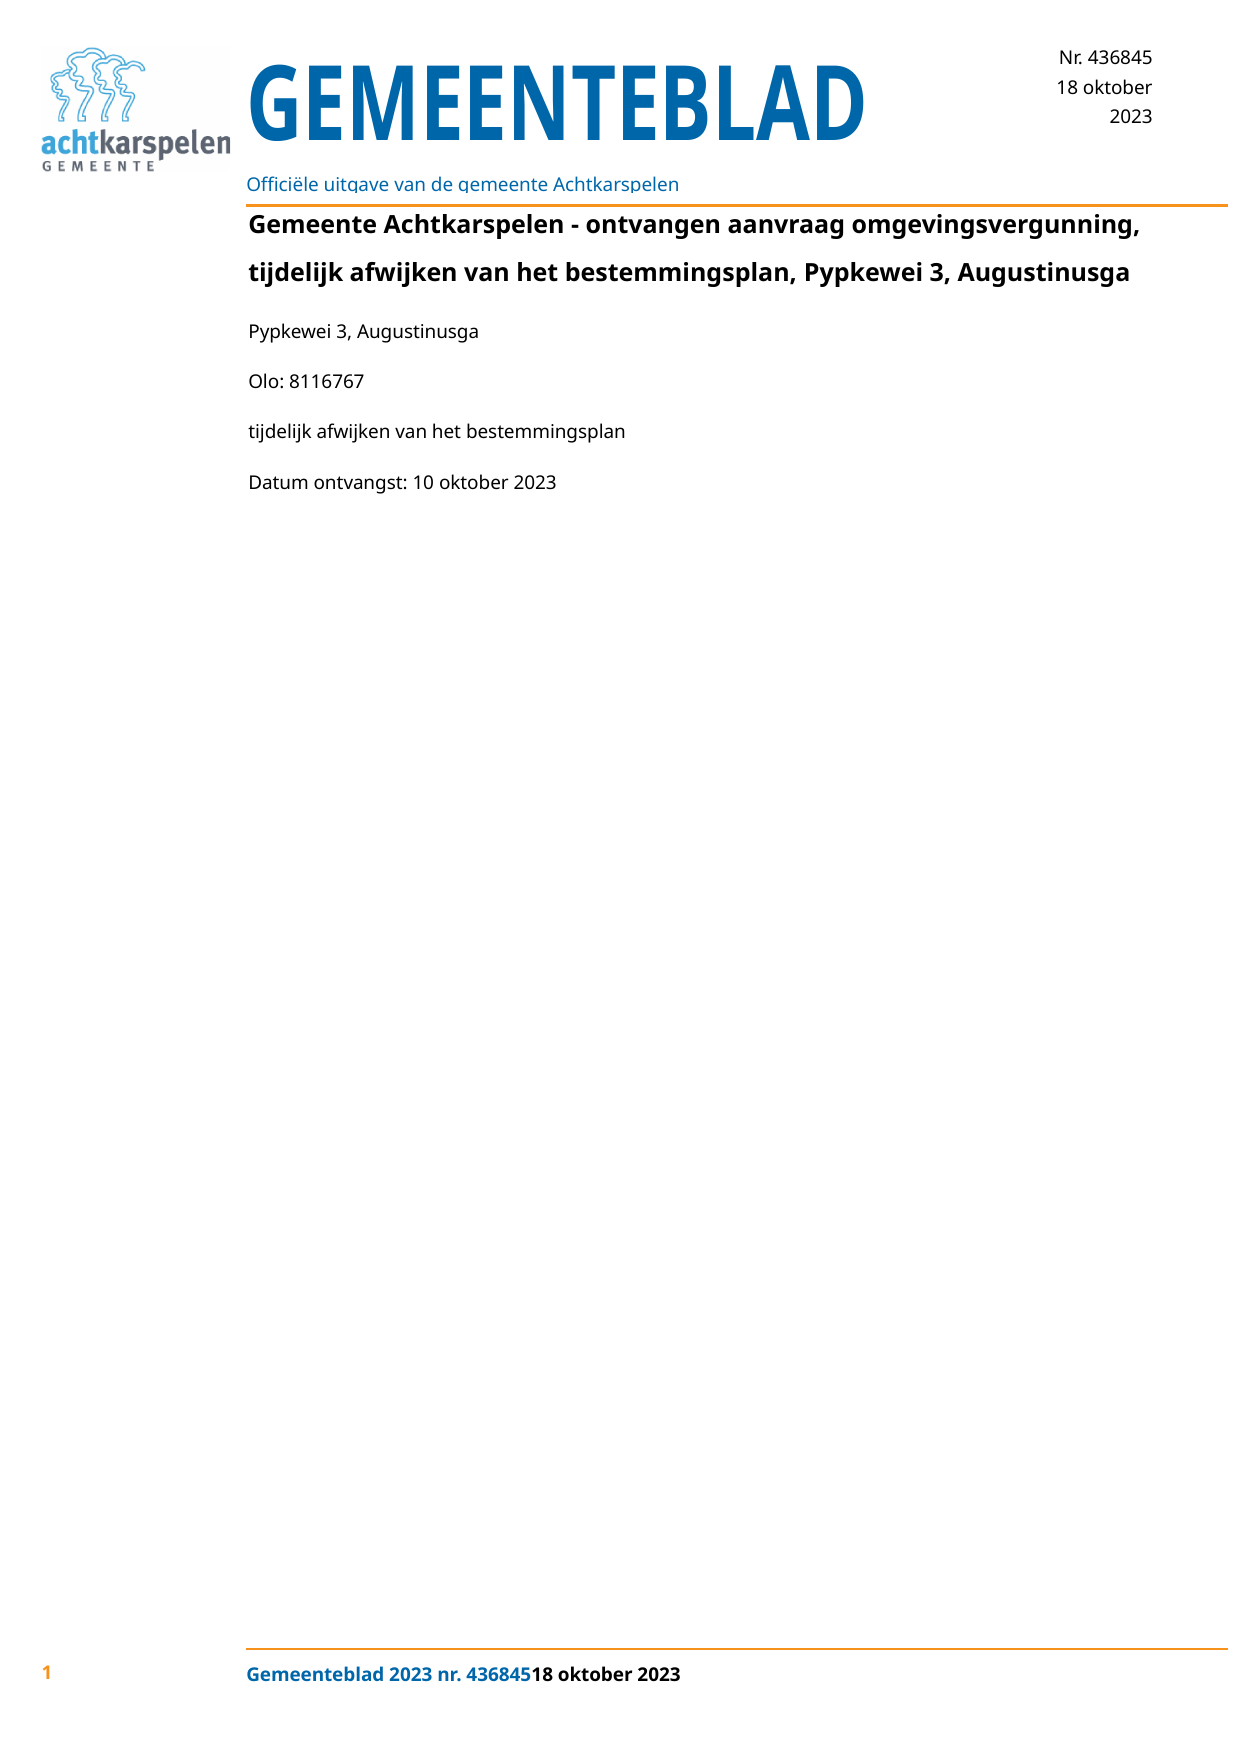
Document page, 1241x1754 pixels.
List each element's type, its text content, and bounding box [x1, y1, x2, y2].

text Gemeente Achtkarspelen - ontvangen aanvraag omgevingsvergunning, tijdelijk afwijken van het bestemmingsplan, Pypkewei 3, Augustinusga [248, 207, 1152, 288]
text tijdelijk afwijken van het bestemmingsplan [248, 419, 1152, 444]
picture [41, 47, 231, 172]
text Datum ontvangst: 10 oktober 2023 [248, 469, 1152, 495]
text Pypkewei 3, Augustinusga [248, 318, 1152, 344]
text Olo: 8116767 [248, 368, 1152, 394]
